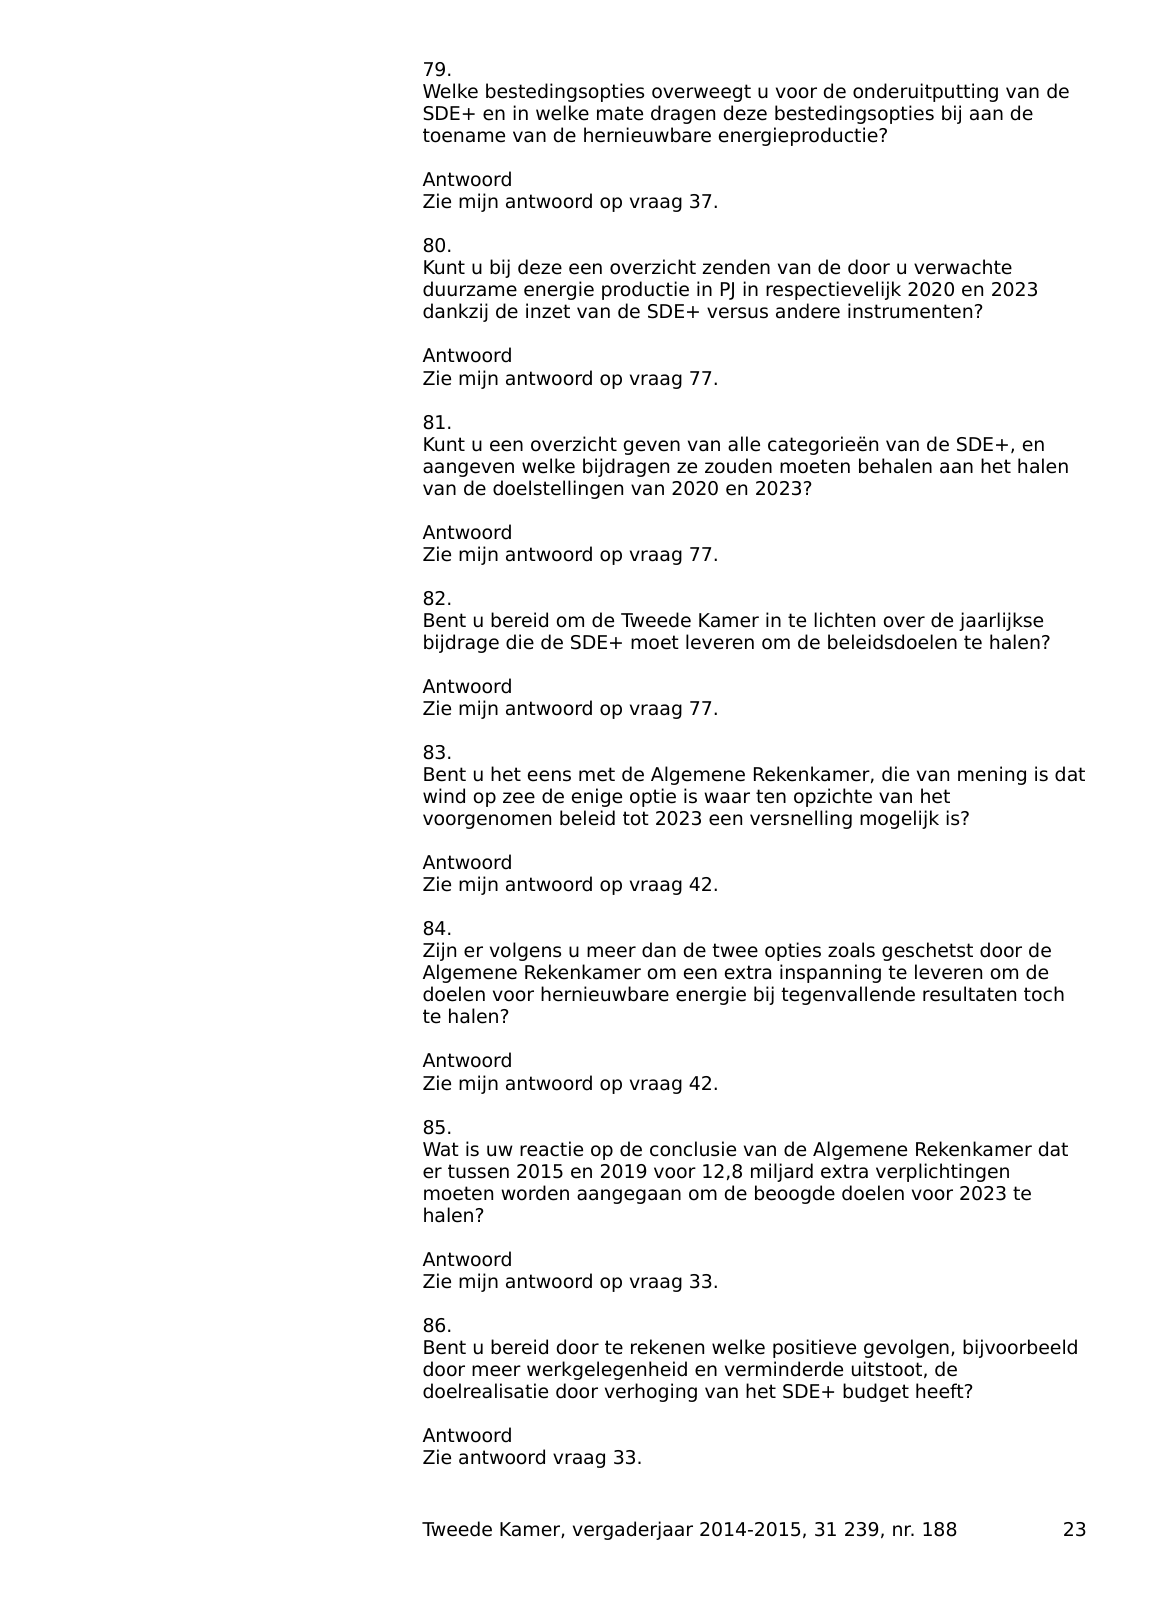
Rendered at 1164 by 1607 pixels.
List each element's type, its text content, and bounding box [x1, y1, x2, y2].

text Antwoord [422, 1050, 1087, 1072]
text Zie antwoord vraag 33. [422, 1447, 1087, 1469]
text 81. [422, 412, 1087, 433]
text 85. [422, 1117, 1087, 1138]
text Wat is uw reactie op de conclusie van de Algemene Rekenkamer dat er tussen 2015 en 2019 voor 12,8 miljard extra verplichtingen moeten worden aangegaan om de beoogde doelen voor 2023 te halen? [422, 1138, 1087, 1226]
text 80. [422, 235, 1087, 257]
text Zie mijn antwoord op vraag 77. [422, 544, 1087, 566]
text 86. [422, 1315, 1087, 1337]
text Zijn er volgens u meer dan de twee opties zoals geschetst door de Algemene Rekenkamer om een extra inspanning te leveren om de doelen voor hernieuwbare energie bij tegenvallende resultaten toch te halen? [422, 940, 1087, 1028]
text Bent u bereid door te rekenen welke positieve gevolgen, bijvoorbeeld door meer werkgelegenheid en verminderde uitstoot, de doelrealisatie door verhoging van het SDE+ budget heeft? [422, 1337, 1087, 1403]
text Bent u het eens met de Algemene Rekenkamer, die van mening is dat wind op zee de enige optie is waar ten opzichte van het voorgenomen beleid tot 2023 een versnelling mogelijk is? [422, 764, 1087, 830]
text Antwoord [422, 169, 1087, 191]
text Bent u bereid om de Tweede Kamer in te lichten over de jaarlijkse bijdrage die de SDE+ moet leveren om de beleidsdoelen te halen? [422, 610, 1087, 654]
text Antwoord [422, 345, 1087, 367]
text Zie mijn antwoord op vraag 37. [422, 191, 1087, 213]
text Kunt u bij deze een overzicht zenden van de door u verwachte duurzame energie productie in PJ in respectievelijk 2020 en 2023 dankzij de inzet van de SDE+ versus andere instrumenten? [422, 257, 1087, 323]
text Zie mijn antwoord op vraag 42. [422, 874, 1087, 896]
text Welke bestedingsopties overweegt u voor de onderuitputting van de SDE+ en in welke mate dragen deze bestedingsopties bij aan de toename van de hernieuwbare energieproductie? [422, 81, 1087, 147]
text Antwoord [422, 522, 1087, 544]
text Zie mijn antwoord op vraag 42. [422, 1072, 1087, 1094]
text 79. [422, 59, 1087, 81]
text Zie mijn antwoord op vraag 77. [422, 367, 1087, 389]
text Antwoord [422, 676, 1087, 698]
text Zie mijn antwoord op vraag 77. [422, 698, 1087, 720]
text Antwoord [422, 1249, 1087, 1271]
text 82. [422, 588, 1087, 610]
text Kunt u een overzicht geven van alle categorieën van de SDE+, en aangeven welke bijdragen ze zouden moeten behalen aan het halen van de doelstellingen van 2020 en 2023? [422, 433, 1087, 499]
text Antwoord [422, 1425, 1087, 1447]
text 83. [422, 742, 1087, 764]
text 84. [422, 918, 1087, 940]
text Antwoord [422, 852, 1087, 874]
text Zie mijn antwoord op vraag 33. [422, 1271, 1087, 1293]
